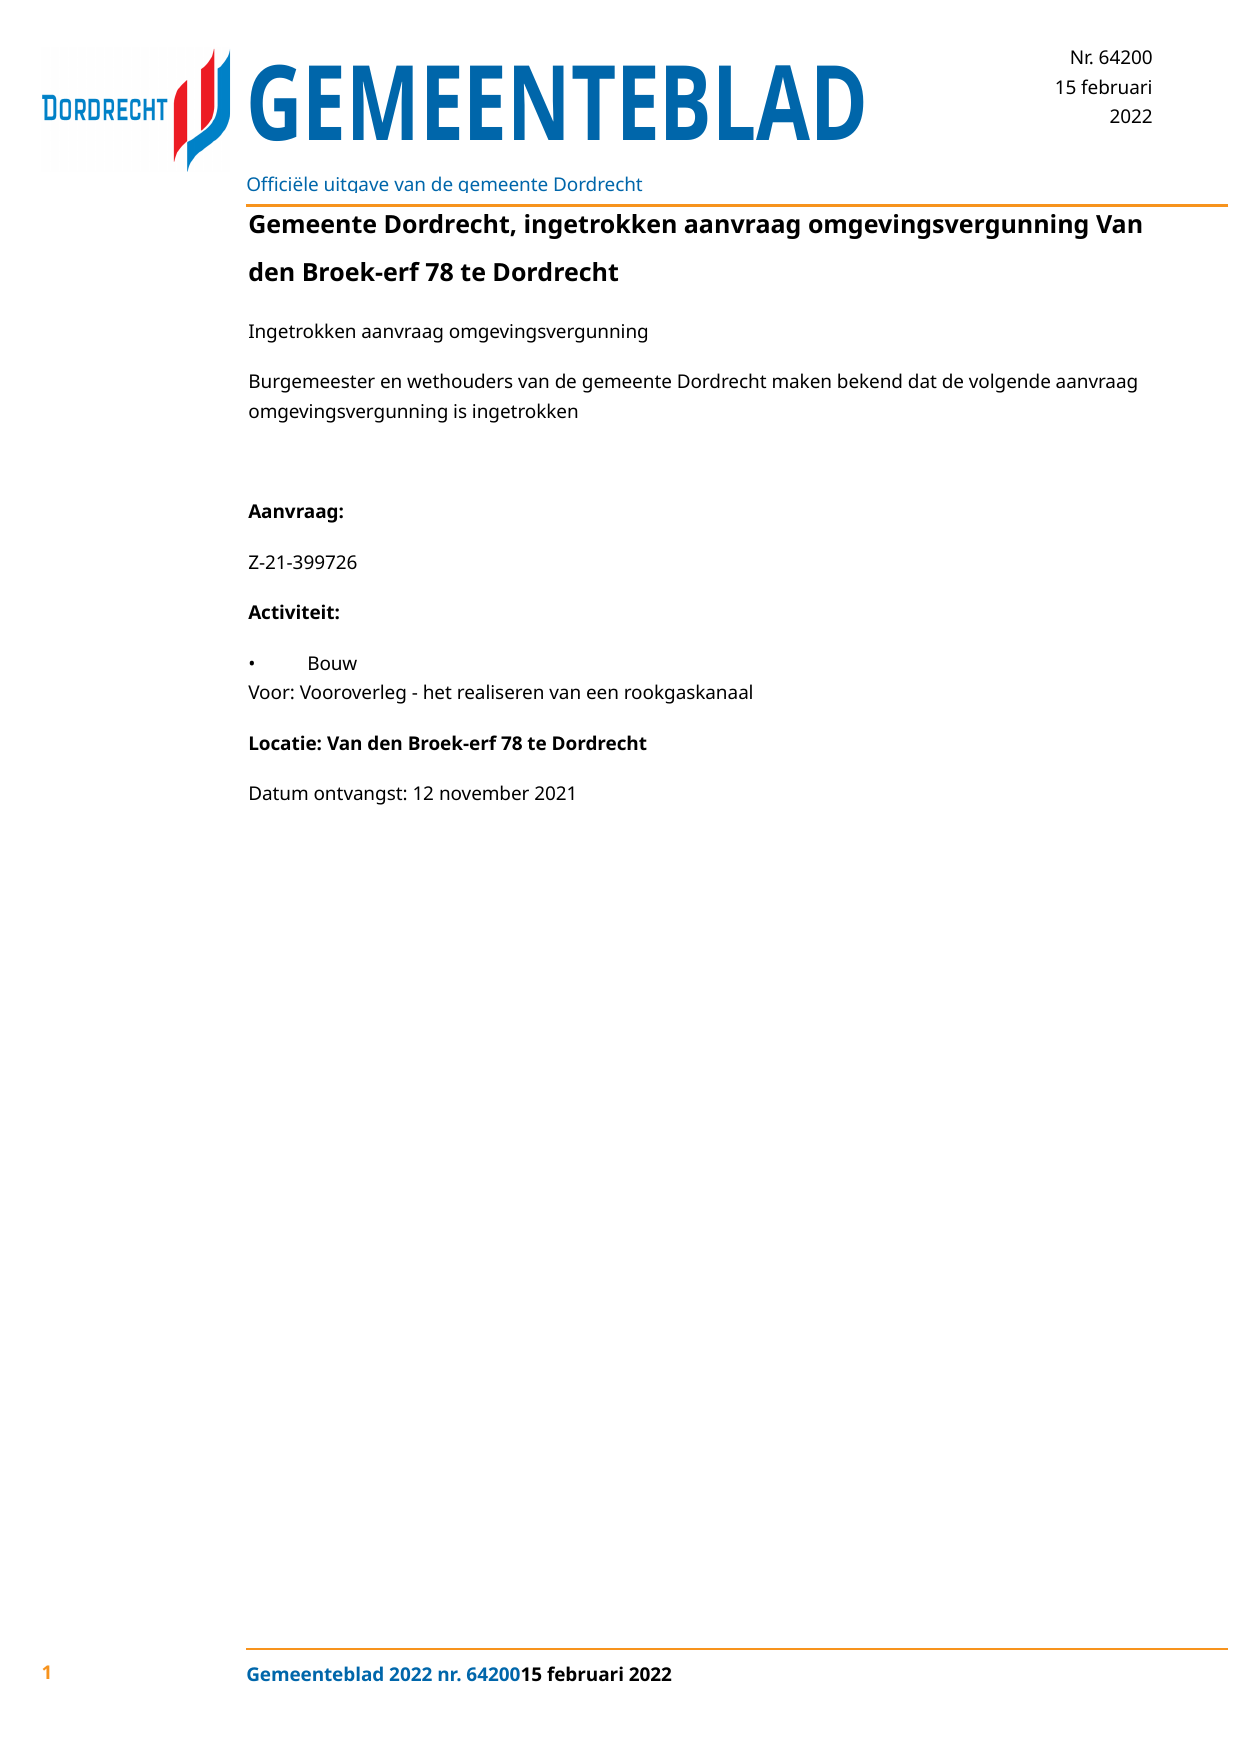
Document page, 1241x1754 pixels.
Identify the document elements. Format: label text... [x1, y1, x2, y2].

text Locatie: Van den Broek-erf 78 te Dordrecht [248, 730, 1152, 756]
text Ingetrokken aanvraag omgevingsvergunning [248, 318, 1152, 344]
text Voor: Vooroverleg - het realiseren van een rookgaskanaal [248, 679, 1152, 705]
list Bouw [248, 650, 1152, 676]
text Gemeente Dordrecht, ingetrokken aanvraag omgevingsvergunning Van den Broek-erf 78 te Dordrecht [248, 207, 1152, 288]
text Z-21-399726 [248, 549, 1152, 575]
picture [41, 47, 231, 172]
text Burgemeester en wethouders van de gemeente Dordrecht maken bekend dat de volgende aanvraag omgevingsvergunning is ingetrokken [248, 368, 1152, 424]
text Datum ontvangst: 12 november 2021 [248, 780, 1152, 806]
text Activiteit: [248, 599, 1152, 625]
text Aanvraag: [248, 499, 1152, 524]
